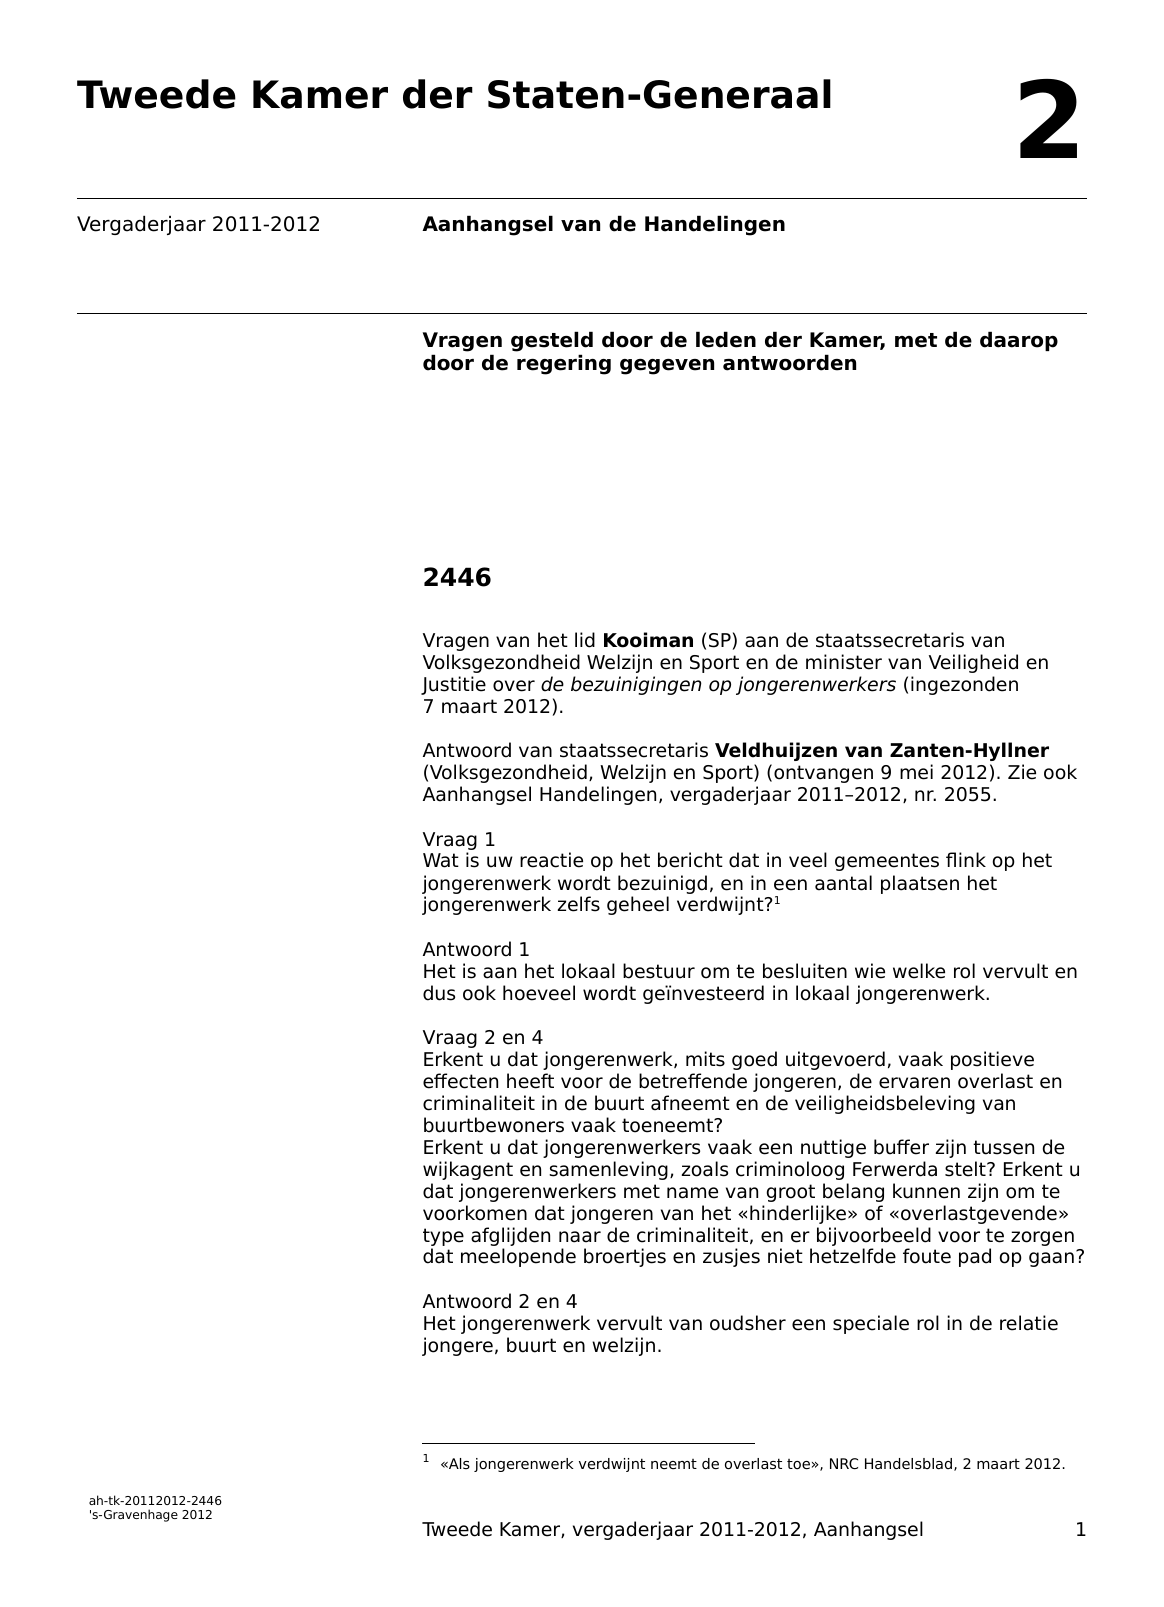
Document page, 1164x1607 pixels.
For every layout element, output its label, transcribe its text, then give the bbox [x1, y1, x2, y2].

text Erkent u dat jongerenwerk, mits goed uitgevoerd, vaak positieve effecten heeft voor de betreffende jongeren, de ervaren overlast en criminaliteit in de buurt afneemt en de veiligheidsbeleving van buurtbewoners vaak toeneemt? [422, 1049, 1087, 1137]
text Erkent u dat jongerenwerkers vaak een nuttige buffer zijn tussen de wijkagent en samenleving, zoals criminoloog Ferwerda stelt? Erkent u dat jongerenwerkers met name van groot belang kunnen zijn om te voorkomen dat jongeren van het «hinderlijke» of «overlastgevende» type afglijden naar de criminaliteit, en er bijvoorbeeld voor te zorgen dat meelopende broertjes en zusjes niet hetzelfde foute pad op gaan? [422, 1137, 1087, 1268]
text Vragen van het lid Kooiman (SP) aan de staatssecretaris van Volksgezondheid Welzijn en Sport en de minister van Veiligheid en Justitie over de bezuinigingen op jongerenwerkers (ingezonden 7 maart 2012). [422, 630, 1087, 718]
text 2446 [422, 563, 1087, 592]
table_cell Vragen gesteld door de leden der Kamer, met de daarop door de regering gegeven antwoorden [422, 314, 1087, 375]
text Het is aan het lokaal bestuur om te besluiten wie welke rol vervult en dus ook hoeveel wordt geïnvesteerd in lokaal jongerenwerk. [422, 961, 1087, 1004]
text Het jongerenwerk vervult van oudsher een speciale rol in de relatie jongere, buurt en welzijn. [422, 1313, 1087, 1357]
text Antwoord van staatssecretaris Veldhuijzen van Zanten-Hyllner (Volksgezondheid, Welzijn en Sport) (ontvangen 9 mei 2012). Zie ook Aanhangsel Handelingen, vergaderjaar 2011–2012, nr. 2055. [422, 740, 1087, 806]
table_cell Aanhangsel van de Handelingen [422, 199, 1087, 313]
text Wat is uw reactie op het bericht dat in veel gemeentes flink op het jongerenwerk wordt bezuinigd, en in een aantal plaatsen het jongerenwerk zelfs geheel verdwijnt? [422, 850, 1087, 916]
text ah-tk-20112012-2446 [88, 1494, 323, 1508]
text «Als jongerenwerk verdwijnt neemt de overlast toe», NRC Handelsblad, 2 maart 2012. [422, 1452, 1087, 1474]
table_cell Vergaderjaar 2011-2012 [77, 199, 422, 313]
table_header 2 [886, 59, 1087, 198]
text 's-Gravenhage 2012 [88, 1508, 323, 1522]
table_header Tweede Kamer der Staten-Generaal [77, 59, 886, 198]
text Antwoord 1 [422, 938, 1087, 961]
text Vraag 2 en 4 [422, 1027, 1087, 1049]
text Antwoord 2 en 4 [422, 1291, 1087, 1313]
text Vraag 1 [422, 828, 1087, 850]
table_cell [77, 314, 422, 375]
